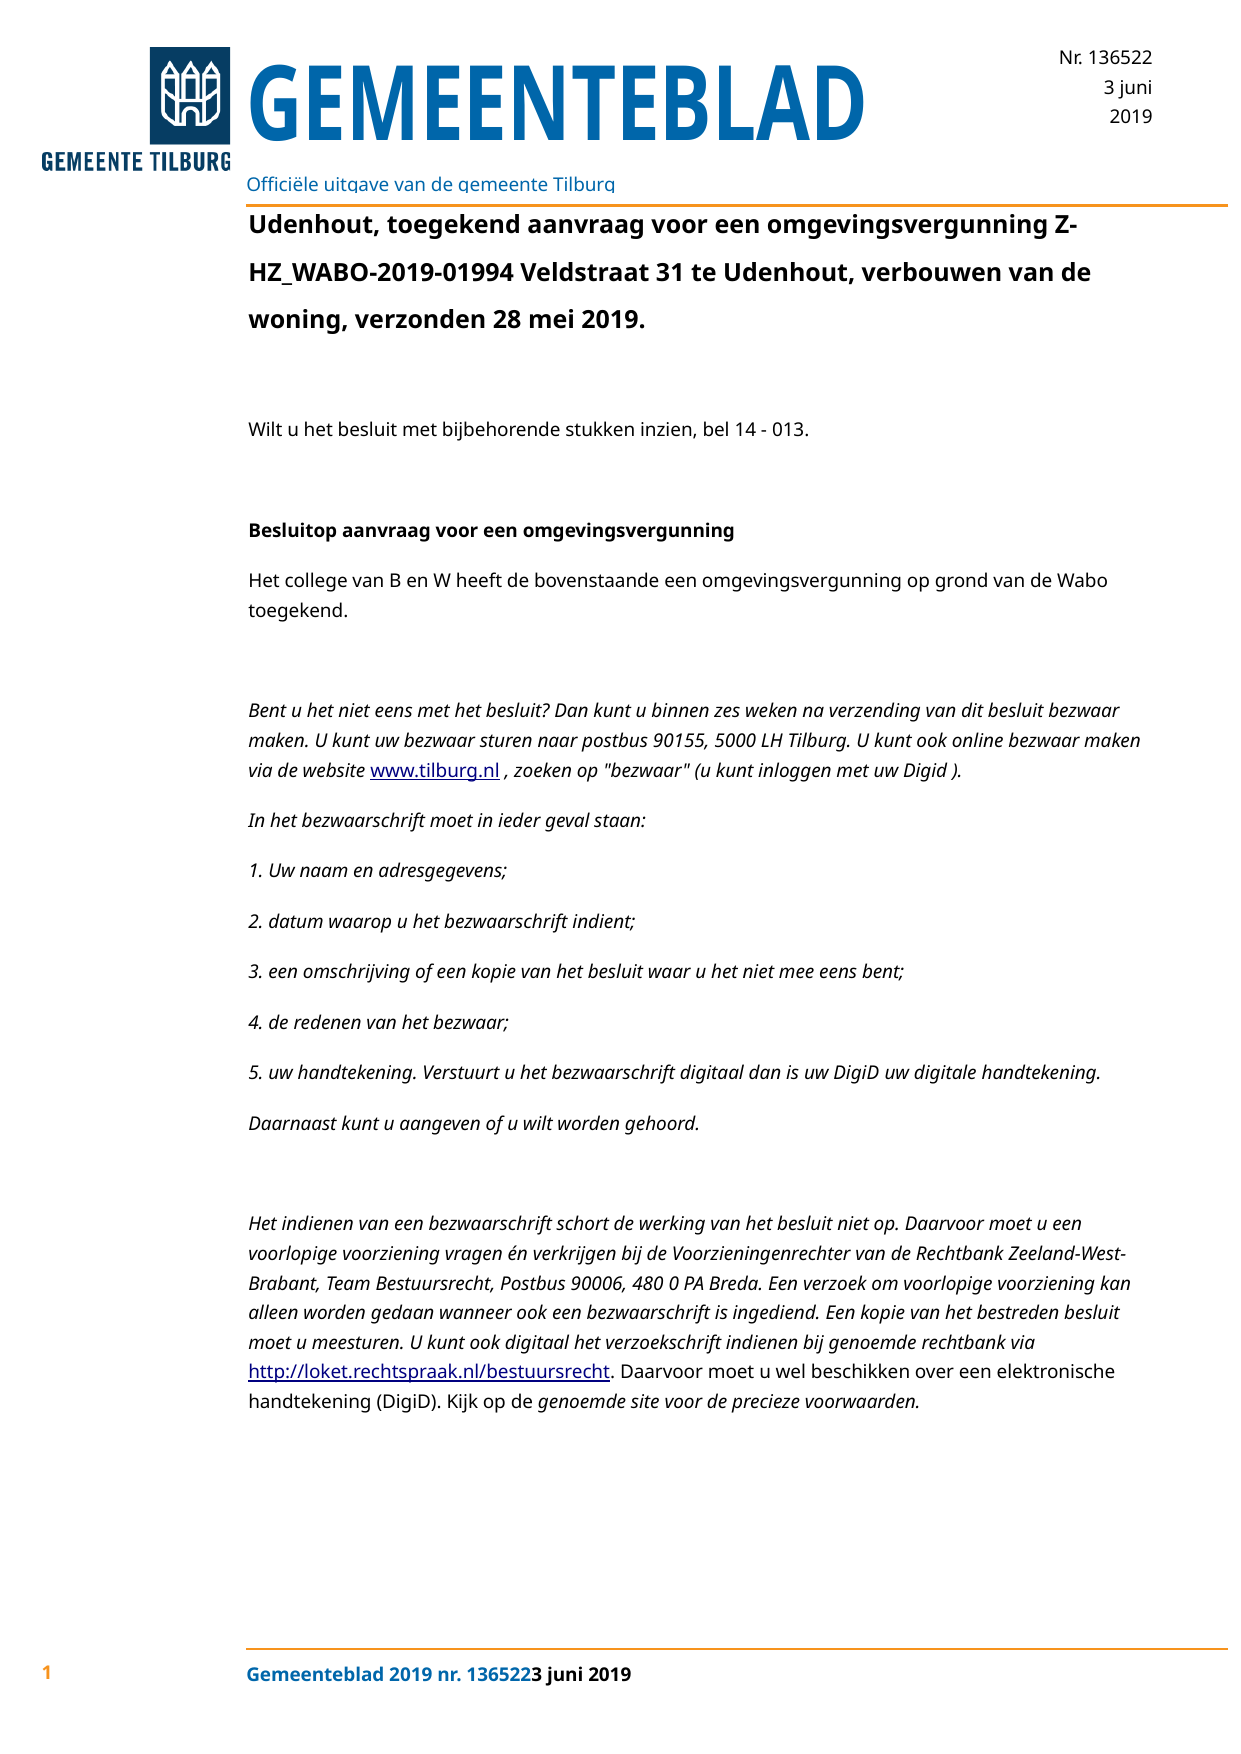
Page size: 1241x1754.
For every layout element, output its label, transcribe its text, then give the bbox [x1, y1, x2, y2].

text Daarnaast kunt u aangeven of u wilt worden gehoord. [248, 1110, 1152, 1135]
text 4. de redenen van het bezwaar; [248, 1009, 1152, 1034]
text Bent u het niet eens met het besluit? Dan kunt u binnen zes weken na verzending van dit besluit bezwaar maken. U kunt uw bezwaar sturen naar postbus 90155, 5000 LH Tilburg. U kunt ook online bezwaar maken via de website www.tilburg.nl , zoeken op "bezwaar" (u kunt inloggen met uw Digid ). [248, 698, 1152, 782]
text Het college van B en W heeft de bovenstaande een omgevingsvergunning op grond van de Wabo toegekend. [248, 567, 1152, 622]
text In het bezwaarschrift moet in ieder geval staan: [248, 807, 1152, 833]
picture [41, 47, 231, 172]
text 5. uw handtekening. Verstuurt u het bezwaarschrift digitaal dan is uw DigiD uw digitale handtekening. [248, 1059, 1152, 1085]
text Wilt u het besluit met bijbehorende stukken inzien, bel 14 - 013. [248, 416, 1152, 442]
text Udenhout, toegekend aanvraag voor een omgevingsvergunning Z-HZ_WABO-2019-01994 Veldstraat 31 te Udenhout, verbouwen van de woning, verzonden 28 mei 2019. [248, 207, 1152, 336]
text 1. Uw naam en adresgegevens; [248, 858, 1152, 883]
text Besluitop aanvraag voor een omgevingsvergunning [248, 517, 1152, 542]
text 2. datum waarop u het bezwaarschrift indient; [248, 908, 1152, 934]
text Het indienen van een bezwaarschrift schort de werking van het besluit niet op. Daarvoor moet u een voorlopige voorziening vragen én verkrijgen bij de Voorzieningenrechter van de Rechtbank Zeeland-West-Brabant, Team Bestuursrecht, Postbus 90006, 480 0 PA Breda. Een verzoek om voorlopige voorziening kan alleen worden gedaan wanneer ook een bezwaarschrift is ingediend. Een kopie van het bestreden besluit moet u meesturen. U kunt ook digitaal het verzoekschrift indienen bij genoemde rechtbank via http://loket.rechtspraak.nl/bestuursrecht. Daarvoor moet u wel beschikken over een elektronische handtekening (DigiD). Kijk op de genoemde site voor de precieze voorwaarden. [248, 1211, 1152, 1414]
text 3. een omschrijving of een kopie van het besluit waar u het niet mee eens bent; [248, 958, 1152, 984]
